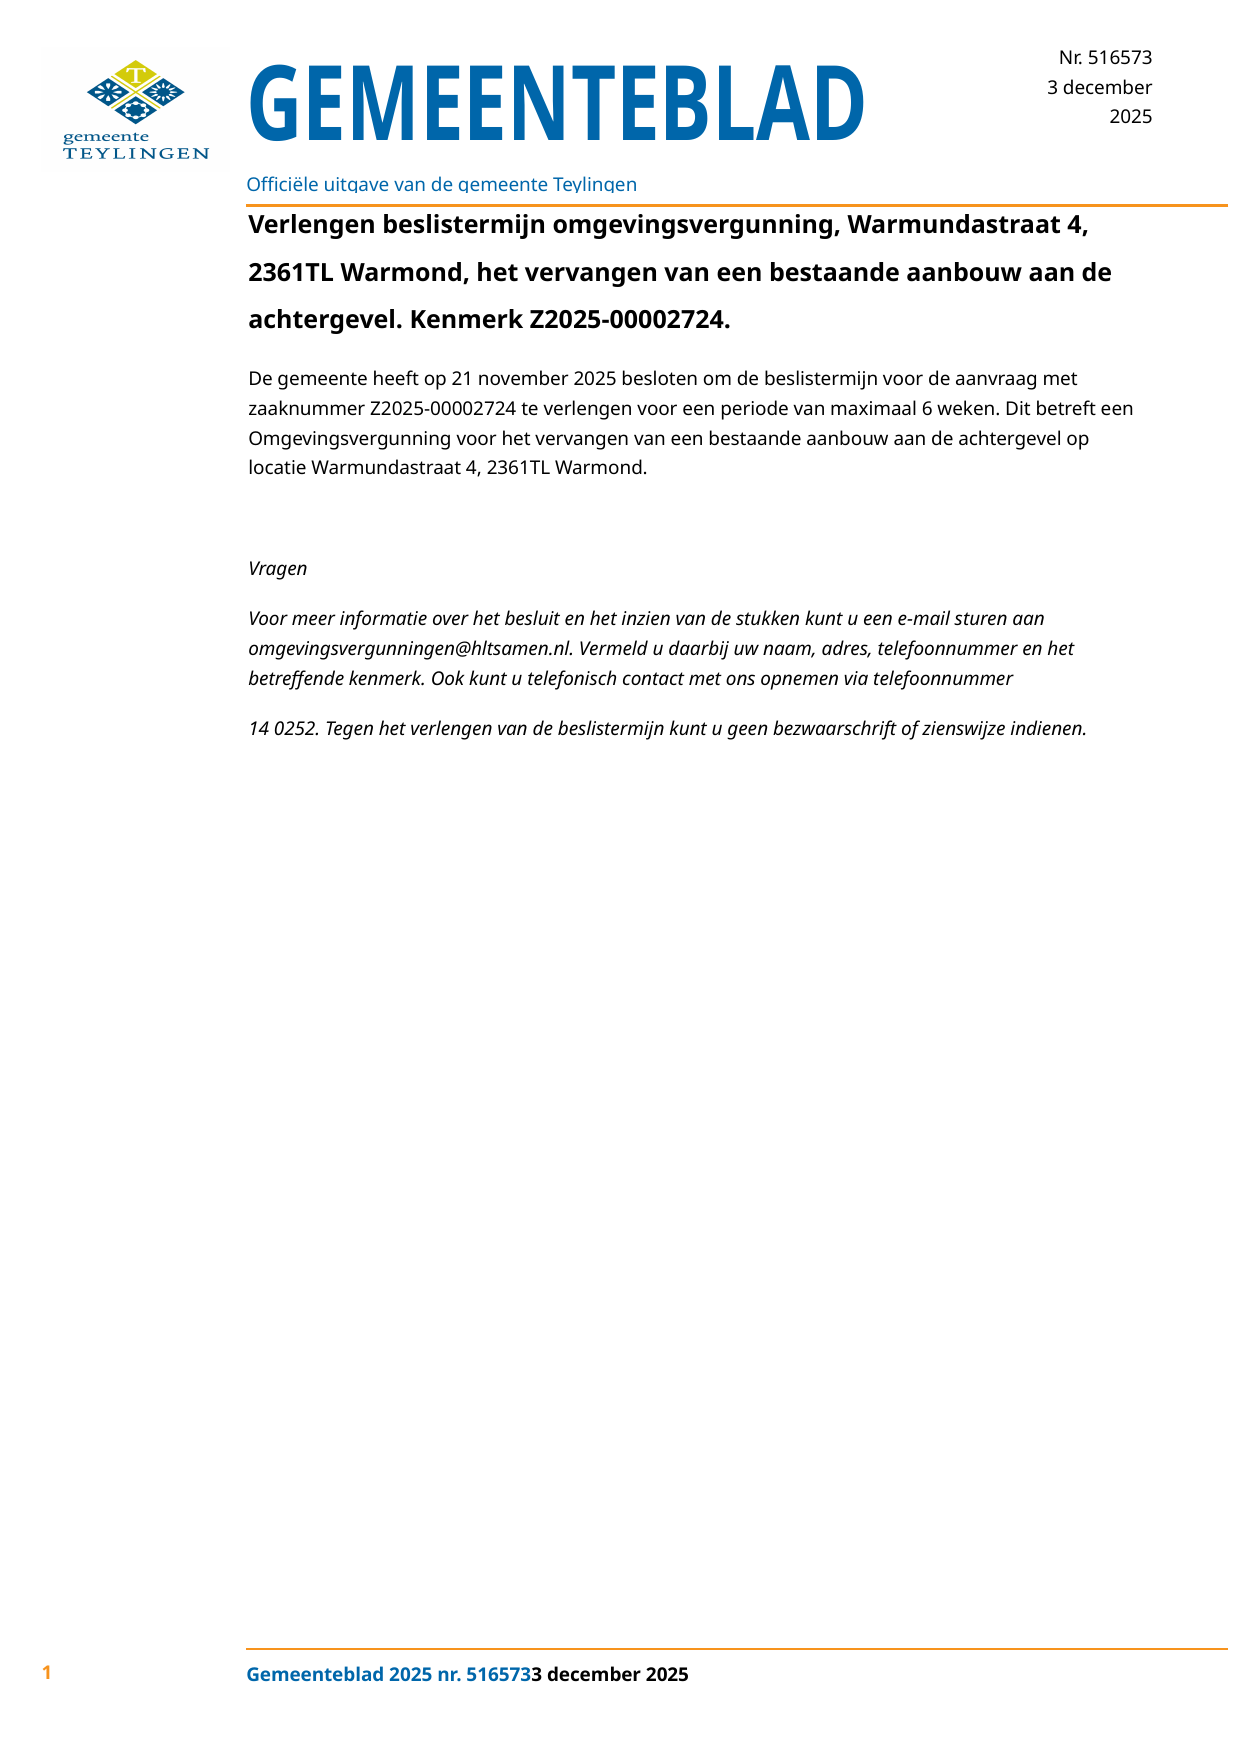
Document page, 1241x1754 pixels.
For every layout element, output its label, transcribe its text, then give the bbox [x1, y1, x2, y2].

text De gemeente heeft op 21 november 2025 besloten om de beslistermijn voor de aanvraag met zaaknummer Z2025-00002724 te verlengen voor een periode van maximaal 6 weken. Dit betreft een Omgevingsvergunning voor het vervangen van een bestaande aanbouw aan de achtergevel op locatie Warmundastraat 4, 2361TL Warmond. [248, 366, 1152, 480]
text 14 0252. Tegen het verlengen van de beslistermijn kunt u geen bezwaarschrift of zienswijze indienen. [248, 715, 1152, 741]
picture [41, 47, 231, 172]
text Vragen [248, 555, 1152, 581]
text Voor meer informatie over het besluit en het inzien van de stukken kunt u een e-mail sturen aan omgevingsvergunningen@hltsamen.nl. Vermeld u daarbij uw naam, adres, telefoonnummer en het betreffende kenmerk. Ook kunt u telefonisch contact met ons opnemen via telefoonnummer [248, 606, 1152, 690]
text Verlengen beslistermijn omgevingsvergunning, Warmundastraat 4, 2361TL Warmond, het vervangen van een bestaande aanbouw aan de achtergevel. Kenmerk Z2025-00002724. [248, 207, 1152, 336]
